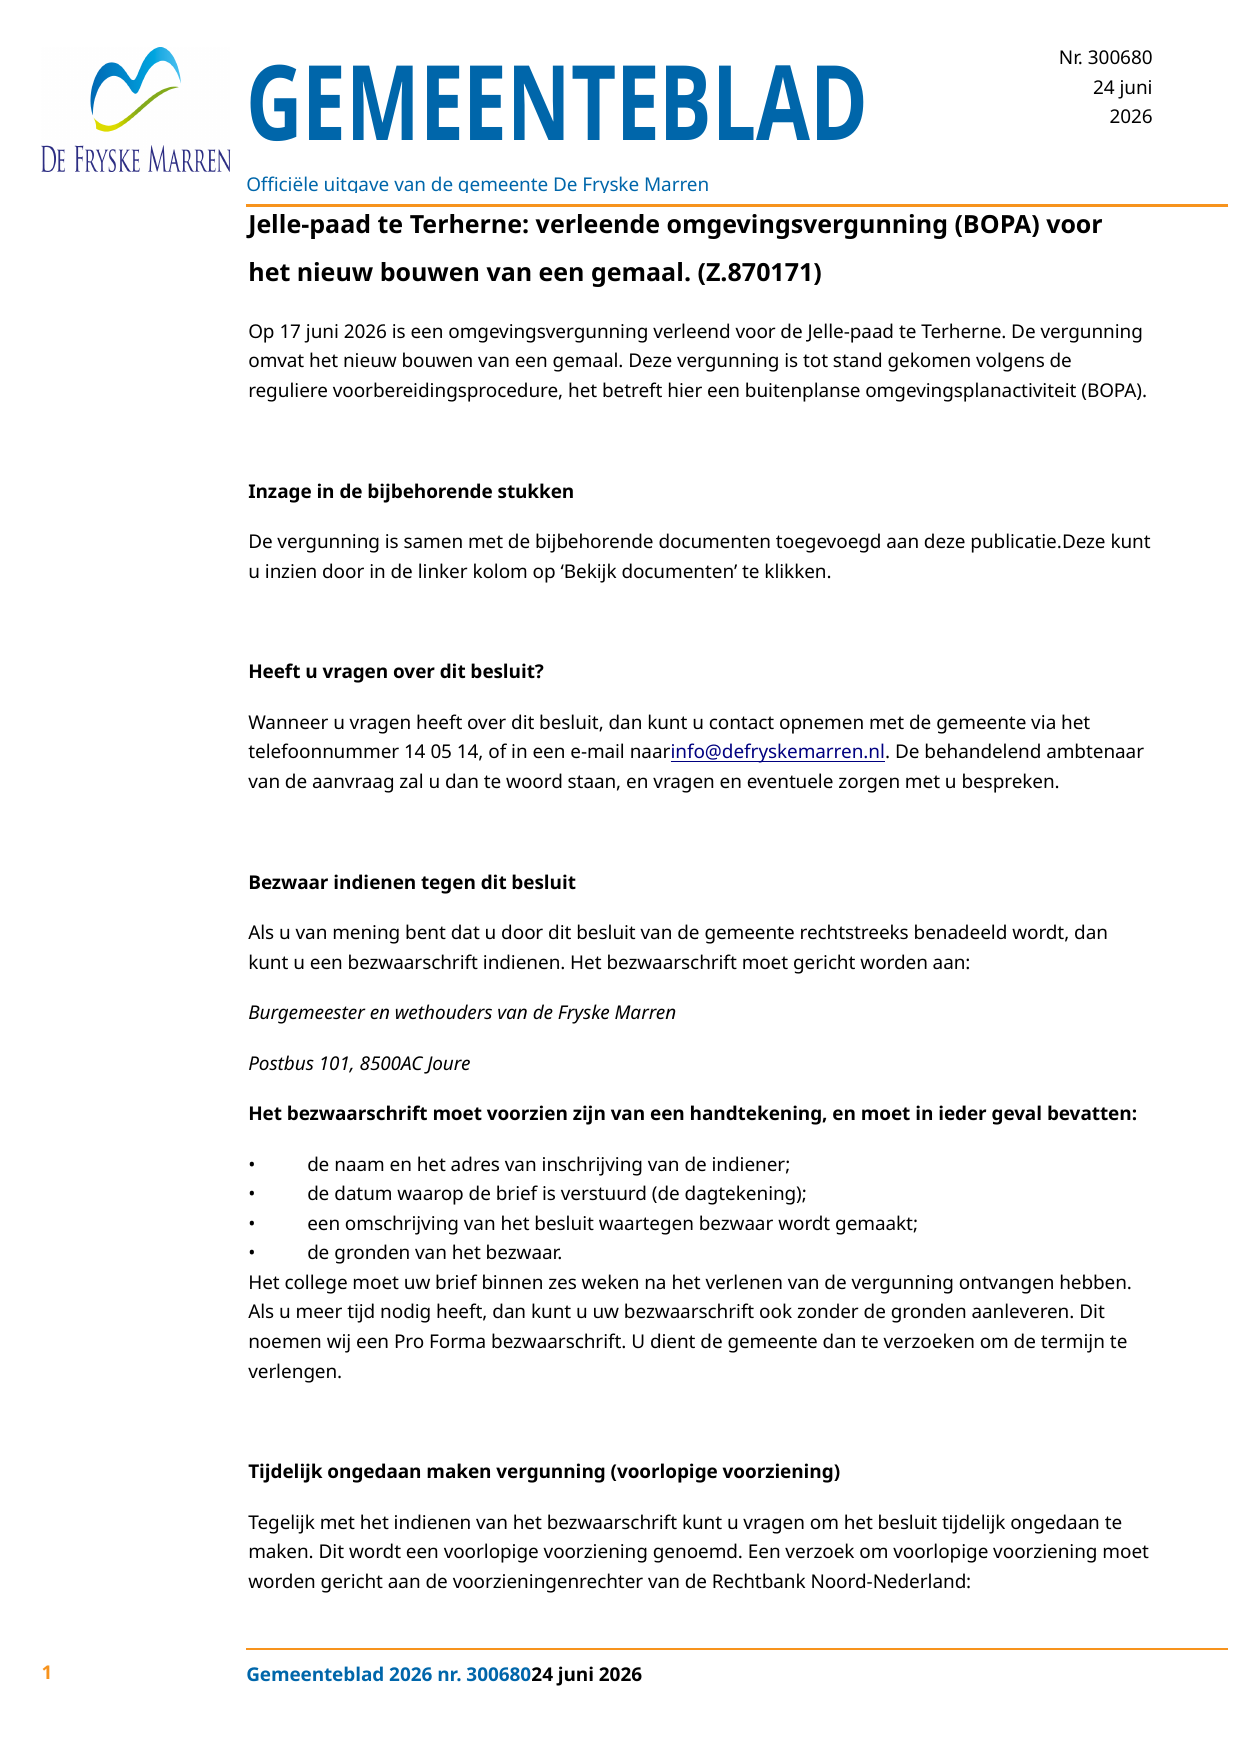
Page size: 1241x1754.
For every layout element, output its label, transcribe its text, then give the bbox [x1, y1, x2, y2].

list de datum waarop de brief is verstuurd (de dagtekening); [248, 1180, 1152, 1206]
text Wanneer u vragen heeft over dit besluit, dan kunt u contact opnemen met de gemeente via het telefoonnummer 14 05 14, of in een e-mail naarinfo@defryskemarren.nl. De behandelend ambtenaar van de aanvraag zal u dan te woord staan, en vragen en eventuele zorgen met u bespreken. [248, 709, 1152, 794]
text Als u van mening bent dat u door dit besluit van de gemeente rechtstreeks benadeeld wordt, dan kunt u een bezwaarschrift indienen. Het bezwaarschrift moet gericht worden aan: [248, 919, 1152, 975]
text Op 17 juni 2026 is een omgevingsvergunning verleend voor de Jelle-paad te Terherne. De vergunning omvat het nieuw bouwen van een gemaal. Deze vergunning is tot stand gekomen volgens de reguliere voorbereidingsprocedure, het betreft hier een buitenplanse omgevingsplanactiviteit (BOPA). [248, 318, 1152, 403]
text Postbus 101, 8500AC Joure [248, 1050, 1152, 1076]
text Heeft u vragen over dit besluit? [248, 659, 1152, 684]
text Burgemeester en wethouders van de Fryske Marren [248, 999, 1152, 1025]
text Bezwaar indienen tegen dit besluit [248, 869, 1152, 895]
text De vergunning is samen met de bijbehorende documenten toegevoegd aan deze publicatie.Deze kunt u inzien door in de linker kolom op ‘Bekijk documenten’ te klikken. [248, 528, 1152, 584]
list de gronden van het bezwaar. [248, 1239, 1152, 1265]
text Tegelijk met het indienen van het bezwaarschrift kunt u vragen om het besluit tijdelijk ongedaan te maken. Dit wordt een voorlopige voorziening genoemd. Een verzoek om voorlopige voorziening moet worden gericht aan de voorzieningenrechter van de Rechtbank Noord-Nederland: [248, 1509, 1152, 1594]
list de naam en het adres van inschrijving van de indiener; [248, 1151, 1152, 1177]
text Het bezwaarschrift moet voorzien zijn van een handtekening, en moet in ieder geval bevatten: [248, 1100, 1152, 1126]
text Inzage in de bijbehorende stukken [248, 478, 1152, 504]
list een omschrijving van het besluit waartegen bezwaar wordt gemaakt; [248, 1210, 1152, 1236]
text Tijdelijk ongedaan maken vergunning (voorlopige voorziening) [248, 1459, 1152, 1484]
text Jelle-paad te Terherne: verleende omgevingsvergunning (BOPA) voor het nieuw bouwen van een gemaal. (Z.870171) [248, 207, 1152, 288]
text Het college moet uw brief binnen zes weken na het verlenen van de vergunning ontvangen hebben. Als u meer tijd nodig heeft, dan kunt u uw bezwaarschrift ook zonder de gronden aanleveren. Dit noemen wij een Pro Forma bezwaarschrift. U dient de gemeente dan te verzoeken om de termijn te verlengen. [248, 1269, 1152, 1384]
picture [41, 47, 231, 172]
